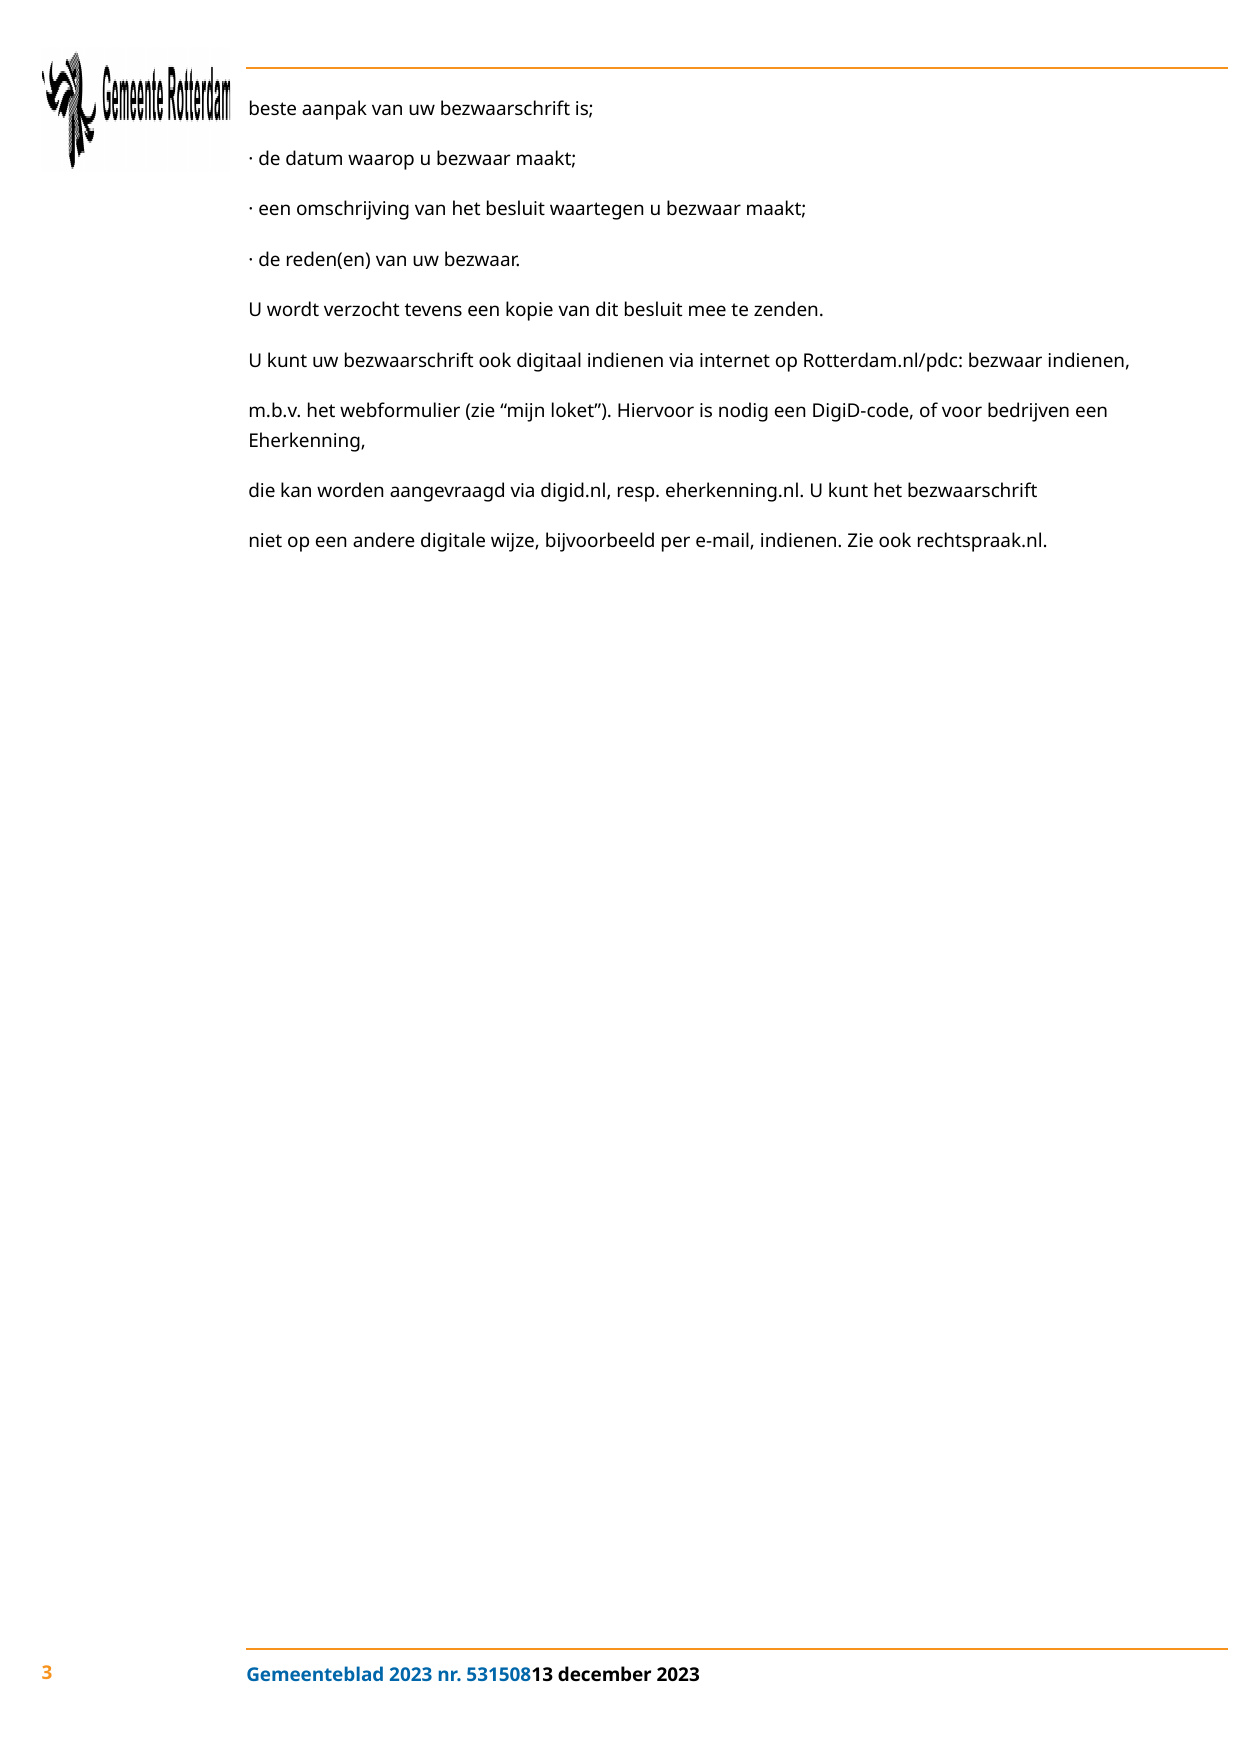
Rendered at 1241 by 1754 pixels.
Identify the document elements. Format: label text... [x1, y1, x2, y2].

text beste aanpak van uw bezwaarschrift is; [248, 95, 1152, 121]
text U kunt uw bezwaarschrift ook digitaal indienen via internet op Rotterdam.nl/pdc: bezwaar indienen, [248, 347, 1152, 373]
text · de reden(en) van uw bezwaar. [248, 246, 1152, 272]
text niet op een andere digitale wijze, bijvoorbeeld per e-mail, indienen. Zie ook rechtspraak.nl. [248, 528, 1152, 553]
text · de datum waarop u bezwaar maakt; [248, 145, 1152, 171]
text m.b.v. het webformulier (zie “mijn loket”). Hiervoor is nodig een DigiD-code, of voor bedrijven een Eherkenning, [248, 397, 1152, 453]
picture [41, 47, 231, 172]
text die kan worden aangevraagd via digid.nl, resp. eherkenning.nl. U kunt het bezwaarschrift [248, 477, 1152, 503]
text · een omschrijving van het besluit waartegen u bezwaar maakt; [248, 196, 1152, 221]
text U wordt verzocht tevens een kopie van dit besluit mee te zenden. [248, 296, 1152, 322]
